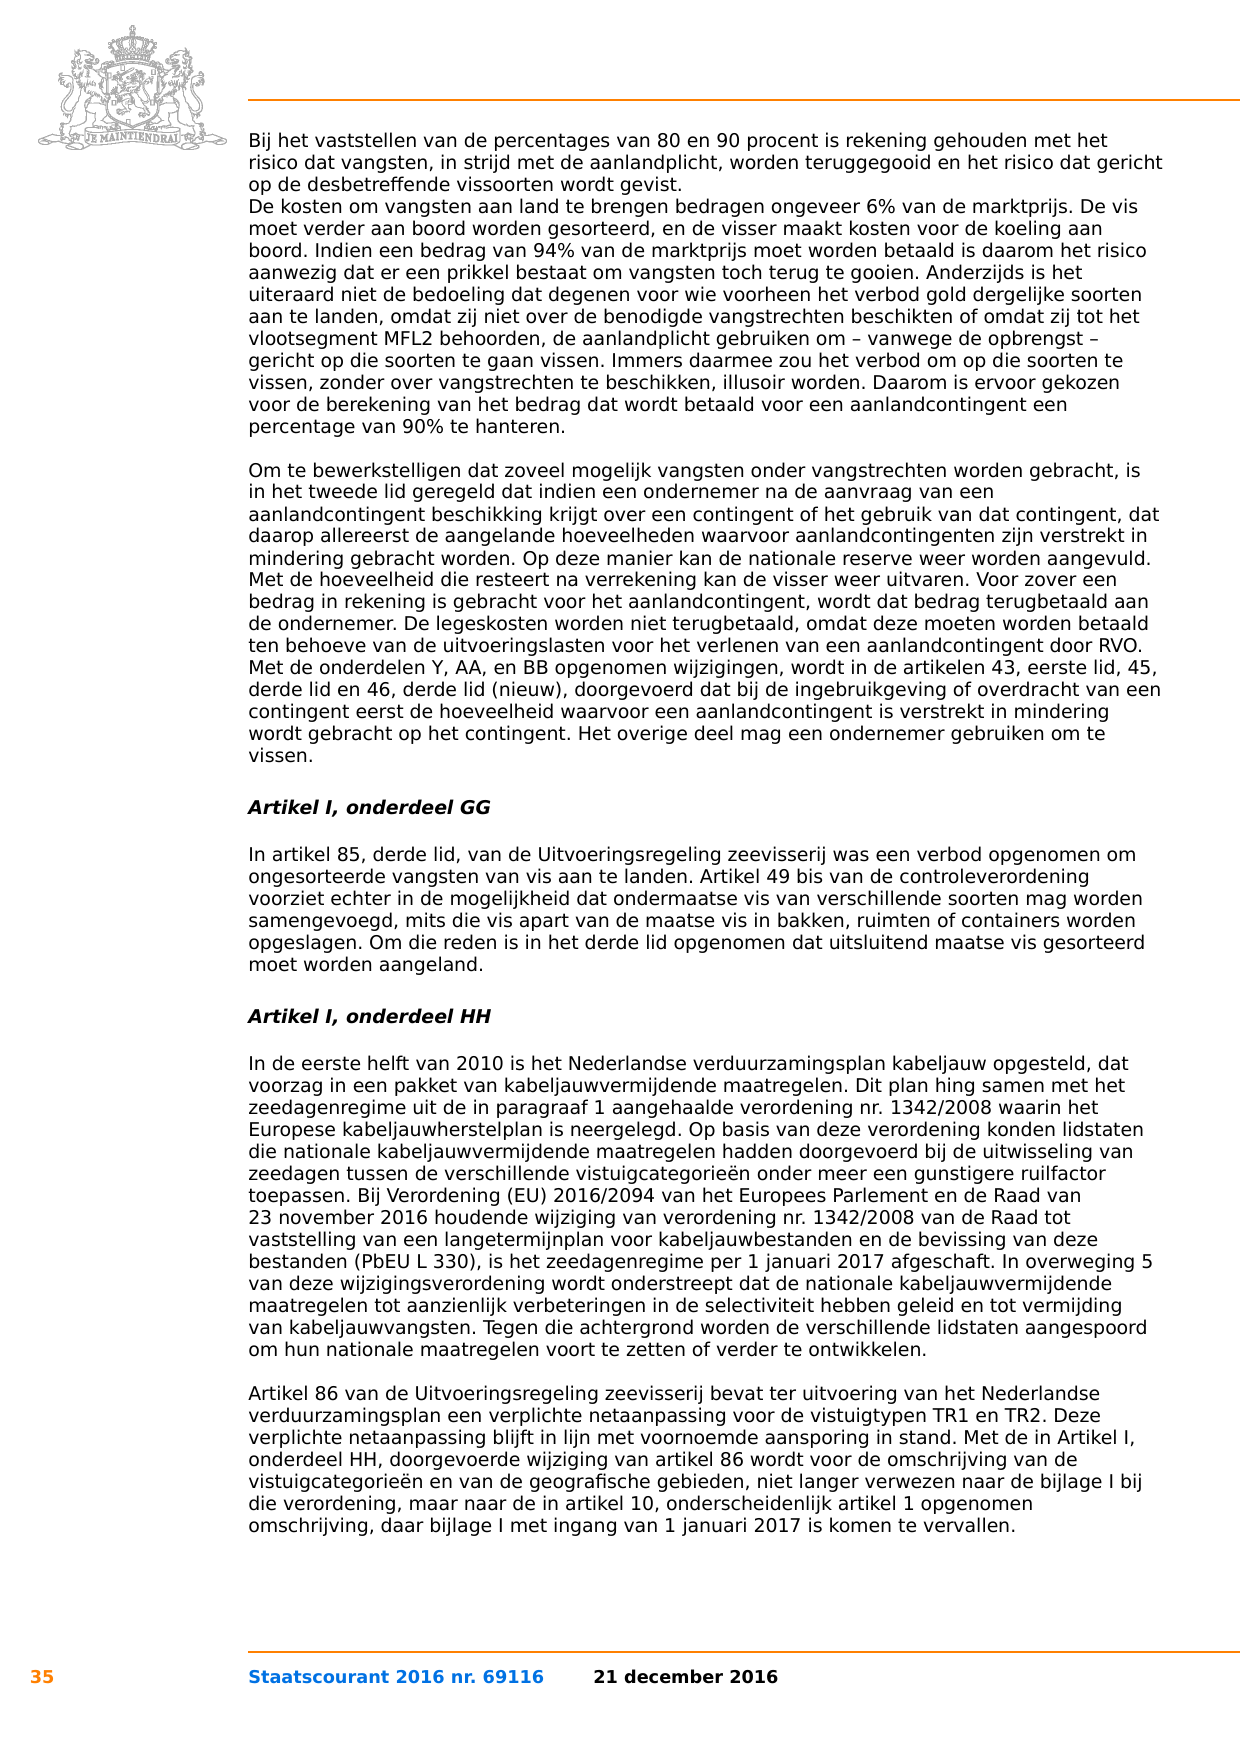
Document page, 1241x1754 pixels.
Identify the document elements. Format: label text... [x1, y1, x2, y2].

subtitle Artikel I, onderdeel GG [248, 797, 1163, 819]
text Met de onderdelen Y, AA, en BB opgenomen wijzigingen, wordt in de artikelen 43, eerste lid, 45, derde lid en 46, derde lid (nieuw), doorgevoerd dat bij de ingebruikgeving of overdracht van een contingent eerst de hoeveelheid waarvoor een aanlandcontingent is verstrekt in mindering wordt gebracht op het contingent. Het overige deel mag een ondernemer gebruiken om te vissen. [248, 657, 1163, 767]
picture [38, 25, 227, 150]
text Om te bewerkstelligen dat zoveel mogelijk vangsten onder vangstrechten worden gebracht, is in het tweede lid geregeld dat indien een ondernemer na de aanvraag van een aanlandcontingent beschikking krijgt over een contingent of het gebruik van dat contingent, dat daarop allereerst de aangelande hoeveelheden waarvoor aanlandcontingenten zijn verstrekt in mindering gebracht worden. Op deze manier kan de nationale reserve weer worden aangevuld. Met de hoeveelheid die resteert na verrekening kan de visser weer uitvaren. Voor zover een bedrag in rekening is gebracht voor het aanlandcontingent, wordt dat bedrag terugbetaald aan de ondernemer. De legeskosten worden niet terugbetaald, omdat deze moeten worden betaald ten behoeve van de uitvoeringslasten voor het verlenen van een aanlandcontingent door RVO. [248, 459, 1163, 657]
text Bij het vaststellen van de percentages van 80 en 90 procent is rekening gehouden met het risico dat vangsten, in strijd met de aanlandplicht, worden teruggegooid en het risico dat gericht op de desbetreffende vissoorten wordt gevist. [248, 130, 1163, 196]
text In de eerste helft van 2010 is het Nederlandse verduurzamingsplan kabeljauw opgesteld, dat voorzag in een pakket van kabeljauwvermijdende maatregelen. Dit plan hing samen met het zeedagenregime uit de in paragraaf 1 aangehaalde verordening nr. 1342/2008 waarin het Europese kabeljauwherstelplan is neergelegd. Op basis van deze verordening konden lidstaten die nationale kabeljauwvermijdende maatregelen hadden doorgevoerd bij de uitwisseling van zeedagen tussen de verschillende vistuigcategorieën onder meer een gunstigere ruilfactor toepassen. Bij Verordening (EU) 2016/2094 van het Europees Parlement en de Raad van 23 november 2016 houdende wijziging van verordening nr. 1342/2008 van de Raad tot vaststelling van een langetermijnplan voor kabeljauwbestanden en de bevissing van deze bestanden (PbEU L 330), is het zeedagenregime per 1 januari 2017 afgeschaft. In overweging 5 van deze wijzigingsverordening wordt onderstreept dat de nationale kabeljauwvermijdende maatregelen tot aanzienlijk verbeteringen in de selectiviteit hebben geleid en tot vermijding van kabeljauwvangsten. Tegen die achtergrond worden de verschillende lidstaten aangespoord om hun nationale maatregelen voort te zetten of verder te ontwikkelen. [248, 1053, 1163, 1361]
text In artikel 85, derde lid, van de Uitvoeringsregeling zeevisserij was een verbod opgenomen om ongesorteerde vangsten van vis aan te landen. Artikel 49 bis van de controleverordening voorziet echter in de mogelijkheid dat ondermaatse vis van verschillende soorten mag worden samengevoegd, mits die vis apart van de maatse vis in bakken, ruimten of containers worden opgeslagen. Om die reden is in het derde lid opgenomen dat uitsluitend maatse vis gesorteerd moet worden aangeland. [248, 844, 1163, 976]
subtitle Artikel I, onderdeel HH [248, 1006, 1163, 1028]
text Artikel 86 van de Uitvoeringsregeling zeevisserij bevat ter uitvoering van het Nederlandse verduurzamingsplan een verplichte netaanpassing voor de vistuigtypen TR1 en TR2. Deze verplichte netaanpassing blijft in lijn met voornoemde aansporing in stand. Met de in Artikel I, onderdeel HH, doorgevoerde wijziging van artikel 86 wordt voor de omschrijving van de vistuigcategorieën en van de geografische gebieden, niet langer verwezen naar de bijlage I bij die verordening, maar naar de in artikel 10, onderscheidenlijk artikel 1 opgenomen omschrijving, daar bijlage I met ingang van 1 januari 2017 is komen te vervallen. [248, 1383, 1163, 1536]
text De kosten om vangsten aan land te brengen bedragen ongeveer 6% van de marktprijs. De vis moet verder aan boord worden gesorteerd, en de visser maakt kosten voor de koeling aan boord. Indien een bedrag van 94% van de marktprijs moet worden betaald is daarom het risico aanwezig dat er een prikkel bestaat om vangsten toch terug te gooien. Anderzijds is het uiteraard niet de bedoeling dat degenen voor wie voorheen het verbod gold dergelijke soorten aan te landen, omdat zij niet over de benodigde vangstrechten beschikten of omdat zij tot het vlootsegment MFL2 behoorden, de aanlandplicht gebruiken om – vanwege de opbrengst – gericht op die soorten te gaan vissen. Immers daarmee zou het verbod om op die soorten te vissen, zonder over vangstrechten te beschikken, illusoir worden. Daarom is ervoor gekozen voor de berekening van het bedrag dat wordt betaald voor een aanlandcontingent een percentage van 90% te hanteren. [248, 196, 1163, 438]
